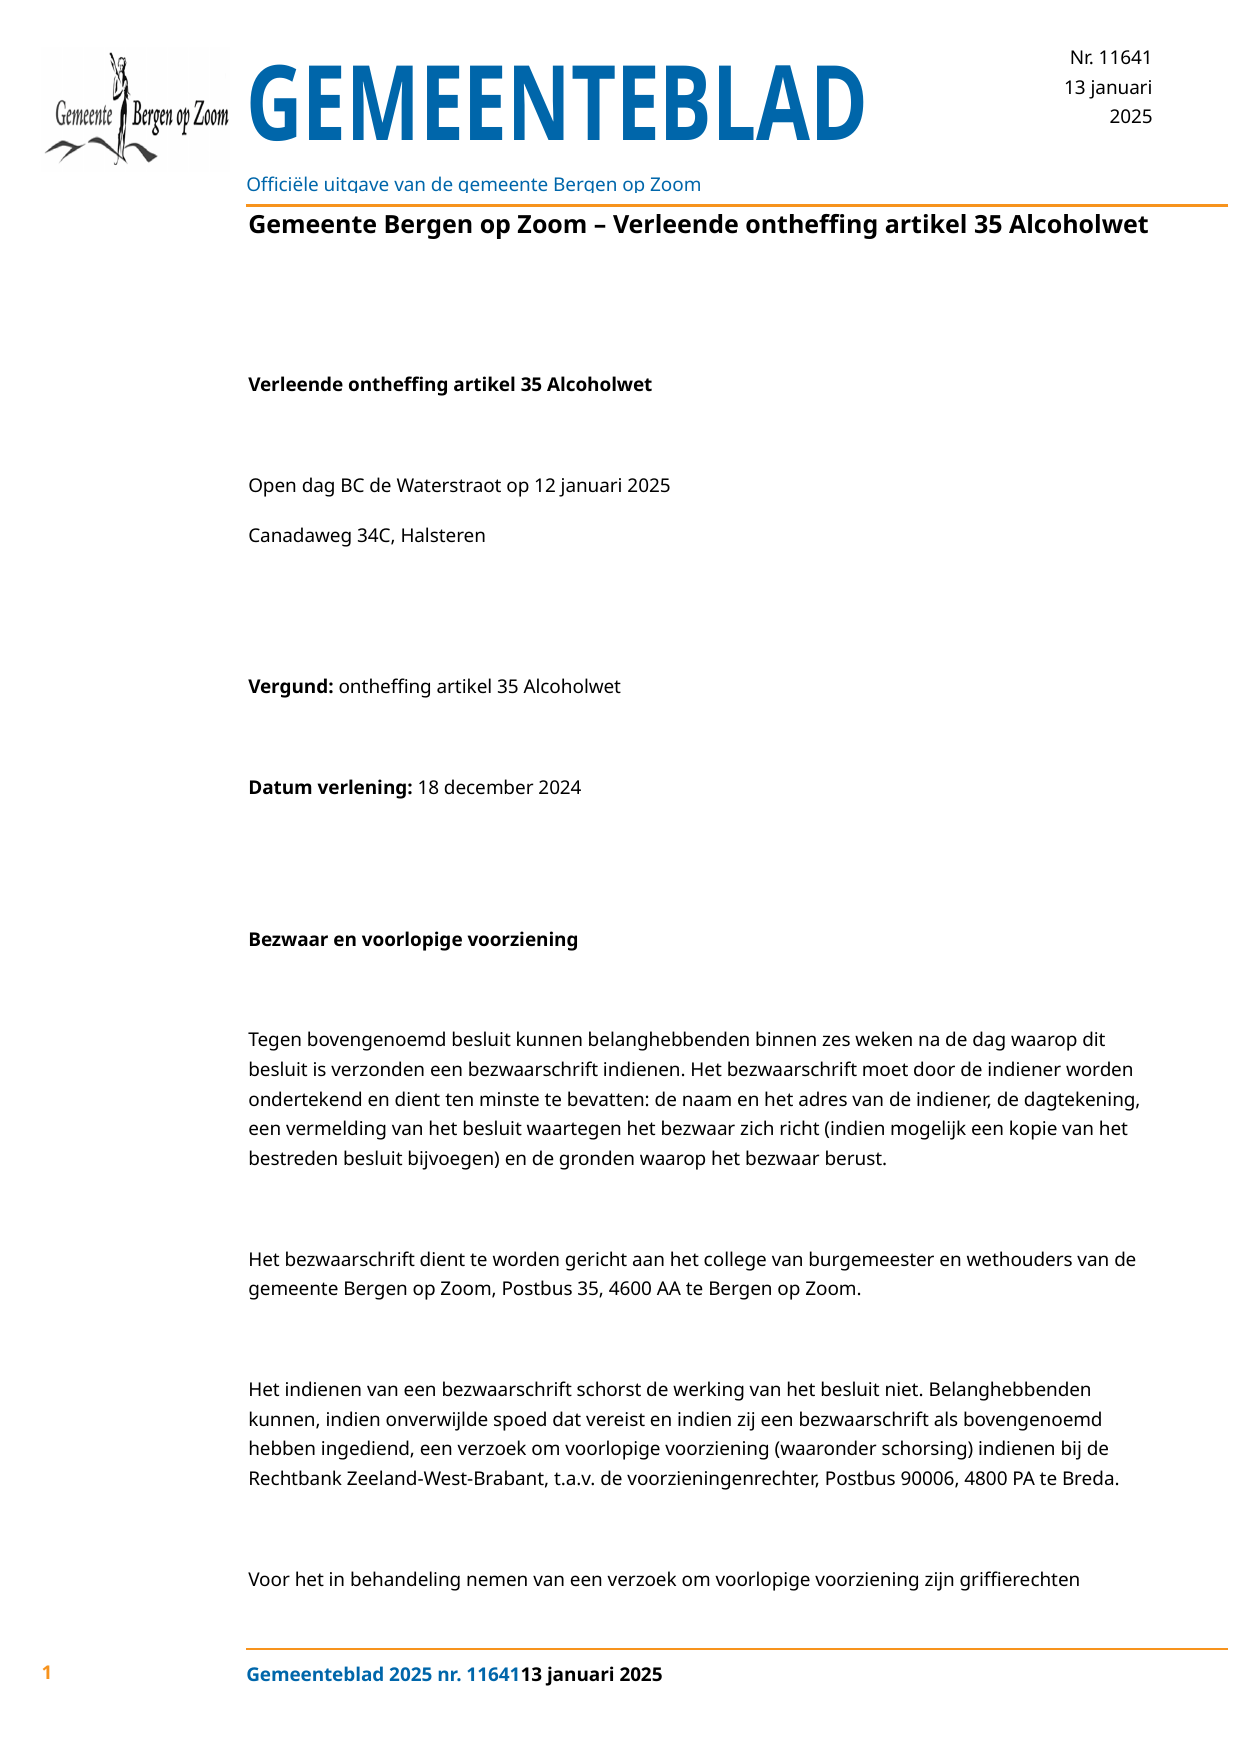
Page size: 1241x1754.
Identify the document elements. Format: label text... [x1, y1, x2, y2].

text Vergund: ontheffing artikel 35 Alcoholwet [248, 674, 1152, 699]
picture [41, 47, 231, 172]
text Voor het in behandeling nemen van een verzoek om voorlopige voorziening zijn griffierechten [248, 1566, 1152, 1591]
text Canadaweg 34C, Halsteren [248, 522, 1152, 548]
text Gemeente Bergen op Zoom – Verleende ontheffing artikel 35 Alcoholwet [248, 207, 1152, 241]
text Het bezwaarschrift dient te worden gericht aan het college van burgemeester en wethouders van de gemeente Bergen op Zoom, Postbus 35, 4600 AA te Bergen op Zoom. [248, 1246, 1152, 1301]
text Tegen bovengenoemd besluit kunnen belanghebbenden binnen zes weken na de dag waarop dit besluit is verzonden een bezwaarschrift indienen. Het bezwaarschrift moet door de indiener worden ondertekend en dient ten minste te bevatten: de naam en het adres van de indiener, de dagtekening, een vermelding van het besluit waartegen het bezwaar zich richt (indien mogelijk een kopie van het bestreden besluit bijvoegen) en de gronden waarop het bezwaar berust. [248, 1027, 1152, 1171]
text Verleende ontheffing artikel 35 Alcoholwet [248, 371, 1152, 397]
text Bezwaar en voorlopige voorziening [248, 926, 1152, 951]
text Het indienen van een bezwaarschrift schorst de werking van het besluit niet. Belanghebbenden kunnen, indien onverwijlde spoed dat vereist en indien zij een bezwaarschrift als bovengenoemd hebben ingediend, een verzoek om voorlopige voorziening (waaronder schorsing) indienen bij de Rechtbank Zeeland-West-Brabant, t.a.v. de voorzieningenrechter, Postbus 90006, 4800 PA te Breda. [248, 1376, 1152, 1491]
text Open dag BC de Waterstraot op 12 januari 2025 [248, 472, 1152, 498]
text Datum verlening: 18 december 2024 [248, 774, 1152, 800]
